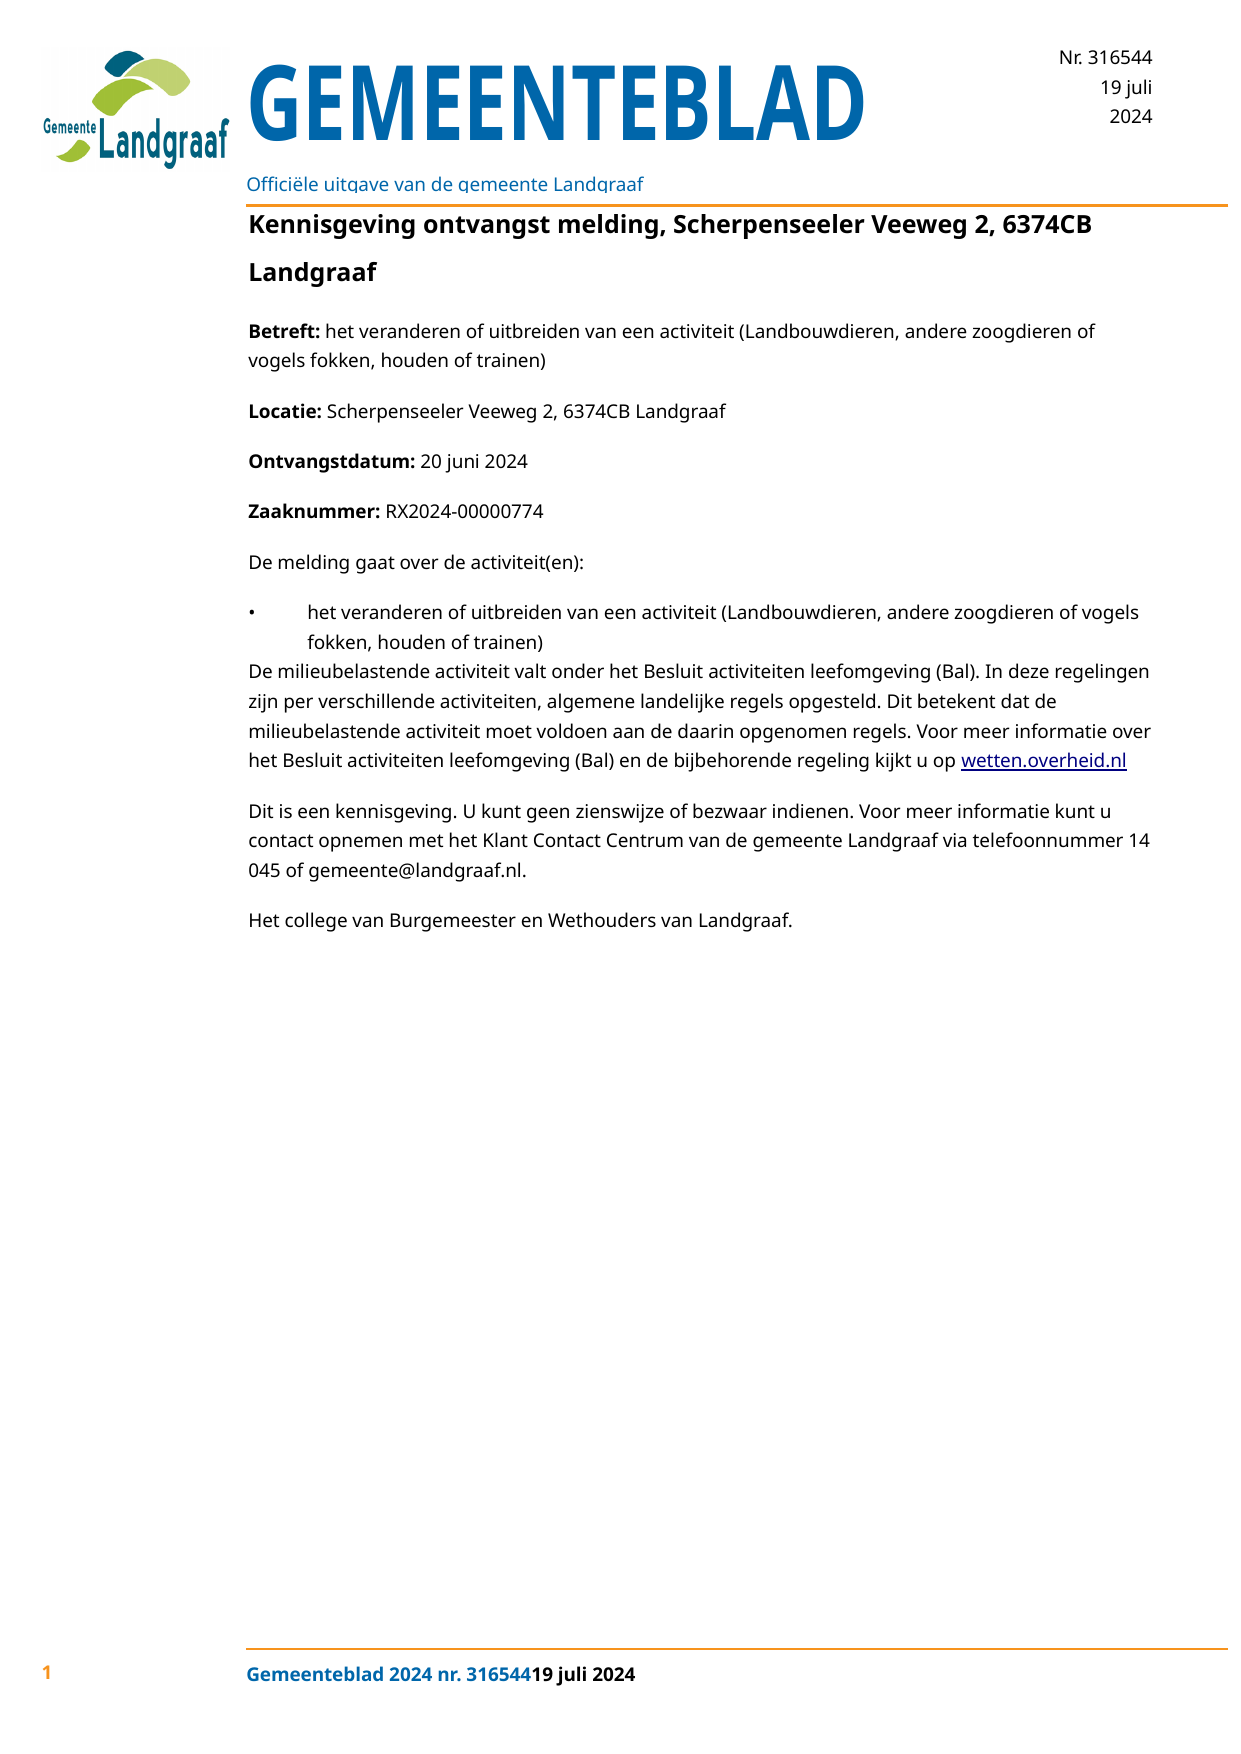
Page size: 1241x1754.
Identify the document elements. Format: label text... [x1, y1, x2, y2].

text Dit is een kennisgeving. U kunt geen zienswijze of bezwaar indienen. Voor meer informatie kunt u contact opnemen met het Klant Contact Centrum van de gemeente Landgraaf via telefoonnummer 14 045 of gemeente@landgraaf.nl. [248, 798, 1152, 883]
text Betreft: het veranderen of uitbreiden van een activiteit (Landbouwdieren, andere zoogdieren of vogels fokken, houden of trainen) [248, 318, 1152, 373]
picture [41, 47, 231, 172]
text De melding gaat over de activiteit(en): [248, 549, 1152, 575]
text De milieubelastende activiteit valt onder het Besluit activiteiten leefomgeving (Bal). In deze regelingen zijn per verschillende activiteiten, algemene landelijke regels opgesteld. Dit betekent dat de milieubelastende activiteit moet voldoen aan de daarin opgenomen regels. Voor meer informatie over het Besluit activiteiten leefomgeving (Bal) en de bijbehorende regeling kijkt u op wetten.overheid.nl [248, 659, 1152, 773]
list het veranderen of uitbreiden van een activiteit (Landbouwdieren, andere zoogdieren of vogels fokken, houden of trainen) [248, 599, 1152, 655]
text Zaaknummer: RX2024-00000774 [248, 499, 1152, 524]
text Ontvangstdatum: 20 juni 2024 [248, 448, 1152, 474]
text Kennisgeving ontvangst melding, Scherpenseeler Veeweg 2, 6374CB Landgraaf [248, 207, 1152, 288]
text Het college van Burgemeester en Wethouders van Landgraaf. [248, 907, 1152, 933]
text Locatie: Scherpenseeler Veeweg 2, 6374CB Landgraaf [248, 398, 1152, 424]
